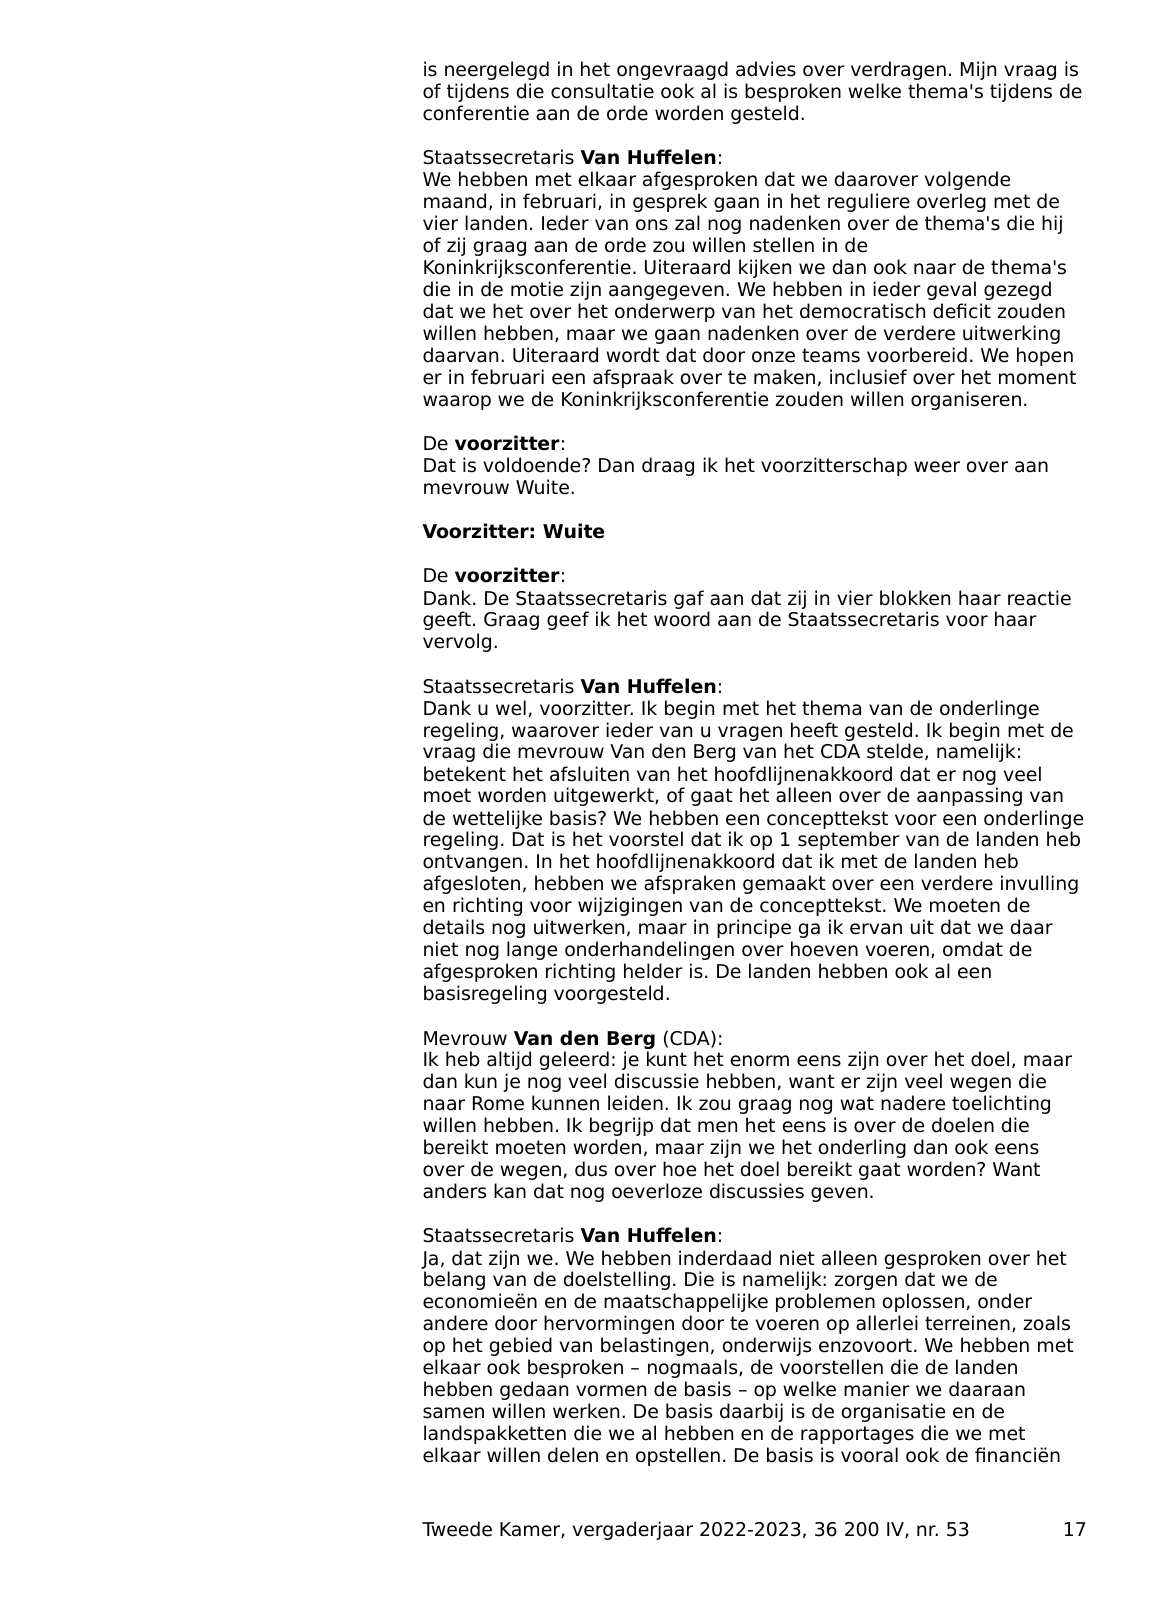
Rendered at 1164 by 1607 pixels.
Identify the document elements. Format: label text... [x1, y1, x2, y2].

text Ik heb altijd geleerd: je kunt het enorm eens zijn over het doel, maar dan kun je nog veel discussie hebben, want er zijn veel wegen die naar Rome kunnen leiden. Ik zou graag nog wat nadere toelichting willen hebben. Ik begrijp dat men het eens is over de doelen die bereikt moeten worden, maar zijn we het onderling dan ook eens over de wegen, dus over hoe het doel bereikt gaat worden? Want anders kan dat nog oeverloze discussies geven. [422, 1049, 1087, 1203]
subtitle Voorzitter: Wuite [422, 521, 1087, 543]
text Dank u wel, voorzitter. Ik begin met het thema van de onderlinge regeling, waarover ieder van u vragen heeft gesteld. Ik begin met de vraag die mevrouw Van den Berg van het CDA stelde, namelijk: betekent het afsluiten van het hoofdlijnenakkoord dat er nog veel moet worden uitgewerkt, of gaat het alleen over de aanpassing van de wettelijke basis? We hebben een concepttekst voor een onderlinge regeling. Dat is het voorstel dat ik op 1 september van de landen heb ontvangen. In het hoofdlijnenakkoord dat ik met de landen heb afgesloten, hebben we afspraken gemaakt over een verdere invulling en richting voor wijzigingen van de concepttekst. We moeten de details nog uitwerken, maar in principe ga ik ervan uit dat we daar niet nog lange onderhandelingen over hoeven voeren, omdat de afgesproken richting helder is. De landen hebben ook al een basisregeling voorgesteld. [422, 697, 1087, 1005]
text We hebben met elkaar afgesproken dat we daarover volgende maand, in februari, in gesprek gaan in het reguliere overleg met de vier landen. Ieder van ons zal nog nadenken over de thema's die hij of zij graag aan de orde zou willen stellen in de Koninkrijksconferentie. Uiteraard kijken we dan ook naar de thema's die in de motie zijn aangegeven. We hebben in ieder geval gezegd dat we het over het onderwerp van het democratisch deficit zouden willen hebben, maar we gaan nadenken over de verdere uitwerking daarvan. Uiteraard wordt dat door onze teams voorbereid. We hopen er in februari een afspraak over te maken, inclusief over het moment waarop we de Koninkrijksconferentie zouden willen organiseren. [422, 169, 1087, 411]
text Staatssecretaris Van Huffelen: [422, 676, 1087, 697]
text Staatssecretaris Van Huffelen: [422, 147, 1087, 169]
text Dat is voldoende? Dan draag ik het voorzitterschap weer over aan mevrouw Wuite. [422, 455, 1087, 499]
text Ja, dat zijn we. We hebben inderdaad niet alleen gesproken over het belang van de doelstelling. Die is namelijk: zorgen dat we de economieën en de maatschappelijke problemen oplossen, onder andere door hervormingen door te voeren op allerlei terreinen, zoals op het gebied van belastingen, onderwijs enzovoort. We hebben met elkaar ook besproken – nogmaals, de voorstellen die de landen hebben gedaan vormen de basis – op welke manier we daaraan samen willen werken. De basis daarbij is de organisatie en de landspakketten die we al hebben en de rapportages die we met elkaar willen delen en opstellen. De basis is vooral ook de financiën [422, 1247, 1087, 1467]
text Mevrouw Van den Berg (CDA): [422, 1027, 1087, 1049]
text De voorzitter: [422, 433, 1087, 455]
text De voorzitter: [422, 565, 1087, 587]
text is neergelegd in het ongevraagd advies over verdragen. Mijn vraag is of tijdens die consultatie ook al is besproken welke thema's tijdens de conferentie aan de orde worden gesteld. [422, 59, 1087, 125]
text Dank. De Staatssecretaris gaf aan dat zij in vier blokken haar reactie geeft. Graag geef ik het woord aan de Staatssecretaris voor haar vervolg. [422, 587, 1087, 653]
text Staatssecretaris Van Huffelen: [422, 1225, 1087, 1247]
